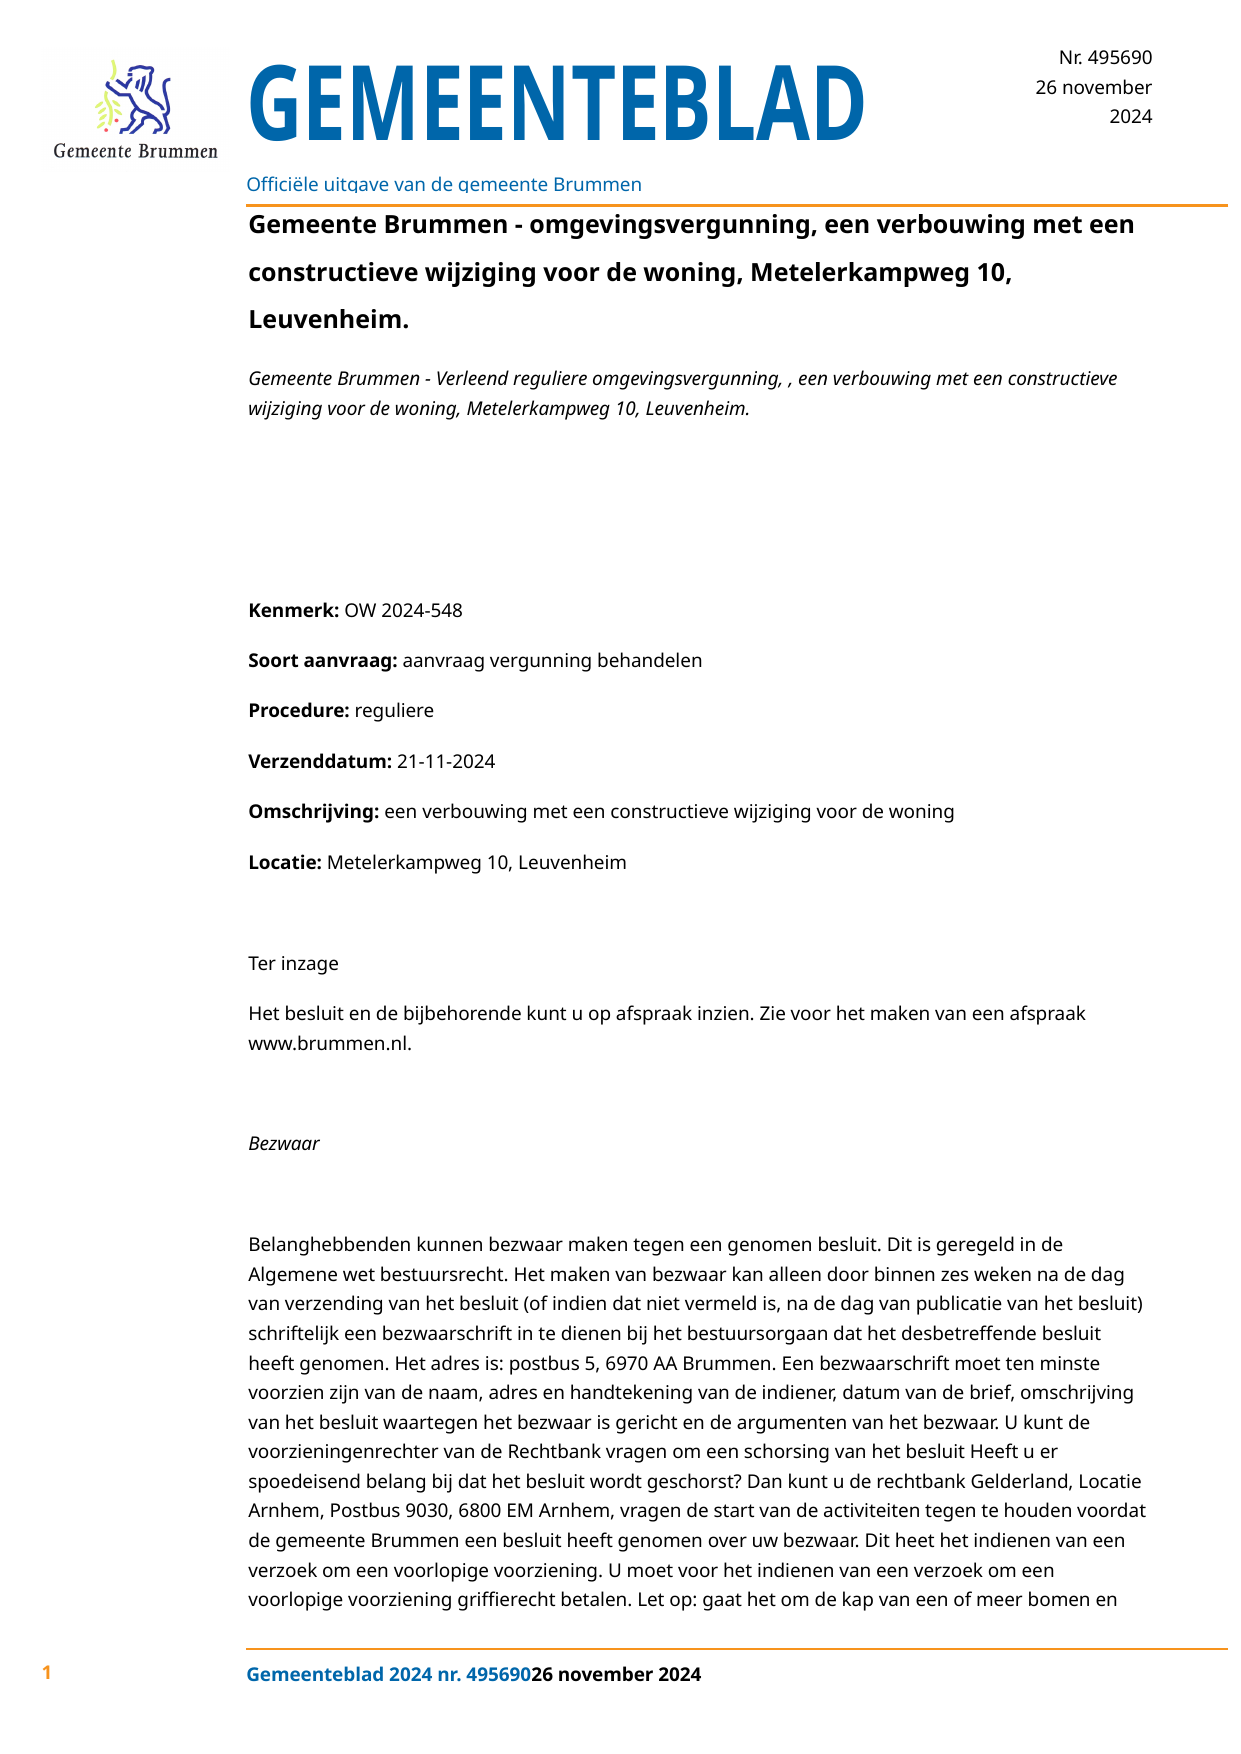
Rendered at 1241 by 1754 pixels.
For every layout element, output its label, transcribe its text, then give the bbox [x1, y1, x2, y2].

text Locatie: Metelerkampweg 10, Leuvenheim [248, 849, 1152, 874]
text Procedure: reguliere [248, 698, 1152, 723]
text Belanghebbenden kunnen bezwaar maken tegen een genomen besluit. Dit is geregeld in de Algemene wet bestuursrecht. Het maken van bezwaar kan alleen door binnen zes weken na de dag van verzending van het besluit (of indien dat niet vermeld is, na de dag van publicatie van het besluit) schriftelijk een bezwaarschrift in te dienen bij het bestuursorgaan dat het desbetreffende besluit heeft genomen. Het adres is: postbus 5, 6970 AA Brummen. Een bezwaarschrift moet ten minste voorzien zijn van de naam, adres en handtekening van de indiener, datum van de brief, omschrijving van het besluit waartegen het bezwaar is gericht en de argumenten van het bezwaar. U kunt de voorzieningenrechter van de Rechtbank vragen om een schorsing van het besluit Heeft u er spoedeisend belang bij dat het besluit wordt geschorst? Dan kunt u de rechtbank Gelderland, Locatie Arnhem, Postbus 9030, 6800 EM Arnhem, vragen de start van de activiteiten tegen te houden voordat de gemeente Brummen een besluit heeft genomen over uw bezwaar. Dit heet het indienen van een verzoek om een voorlopige voorziening. U moet voor het indienen van een verzoek om een voorlopige voorziening griffierecht betalen. Let op: gaat het om de kap van een of meer bomen en [248, 1231, 1152, 1612]
text Soort aanvraag: aanvraag vergunning behandelen [248, 647, 1152, 673]
text Bezwaar [248, 1131, 1152, 1156]
text Ter inzage [248, 950, 1152, 975]
text Verzenddatum: 21-11-2024 [248, 748, 1152, 774]
text Het besluit en de bijbehorende kunt u op afspraak inzien. Zie voor het maken van een afspraak www.brummen.nl. [248, 1000, 1152, 1055]
text Gemeente Brummen - omgevingsvergunning, een verbouwing met een constructieve wijziging voor de woning, Metelerkampweg 10, Leuvenheim. [248, 207, 1152, 336]
text Kenmerk: OW 2024-548 [248, 597, 1152, 622]
text Gemeente Brummen - Verleend reguliere omgevingsvergunning, , een verbouwing met een constructieve wijziging voor de woning, Metelerkampweg 10, Leuvenheim. [248, 366, 1152, 421]
text Omschrijving: een verbouwing met een constructieve wijziging voor de woning [248, 798, 1152, 824]
picture [41, 47, 231, 172]
